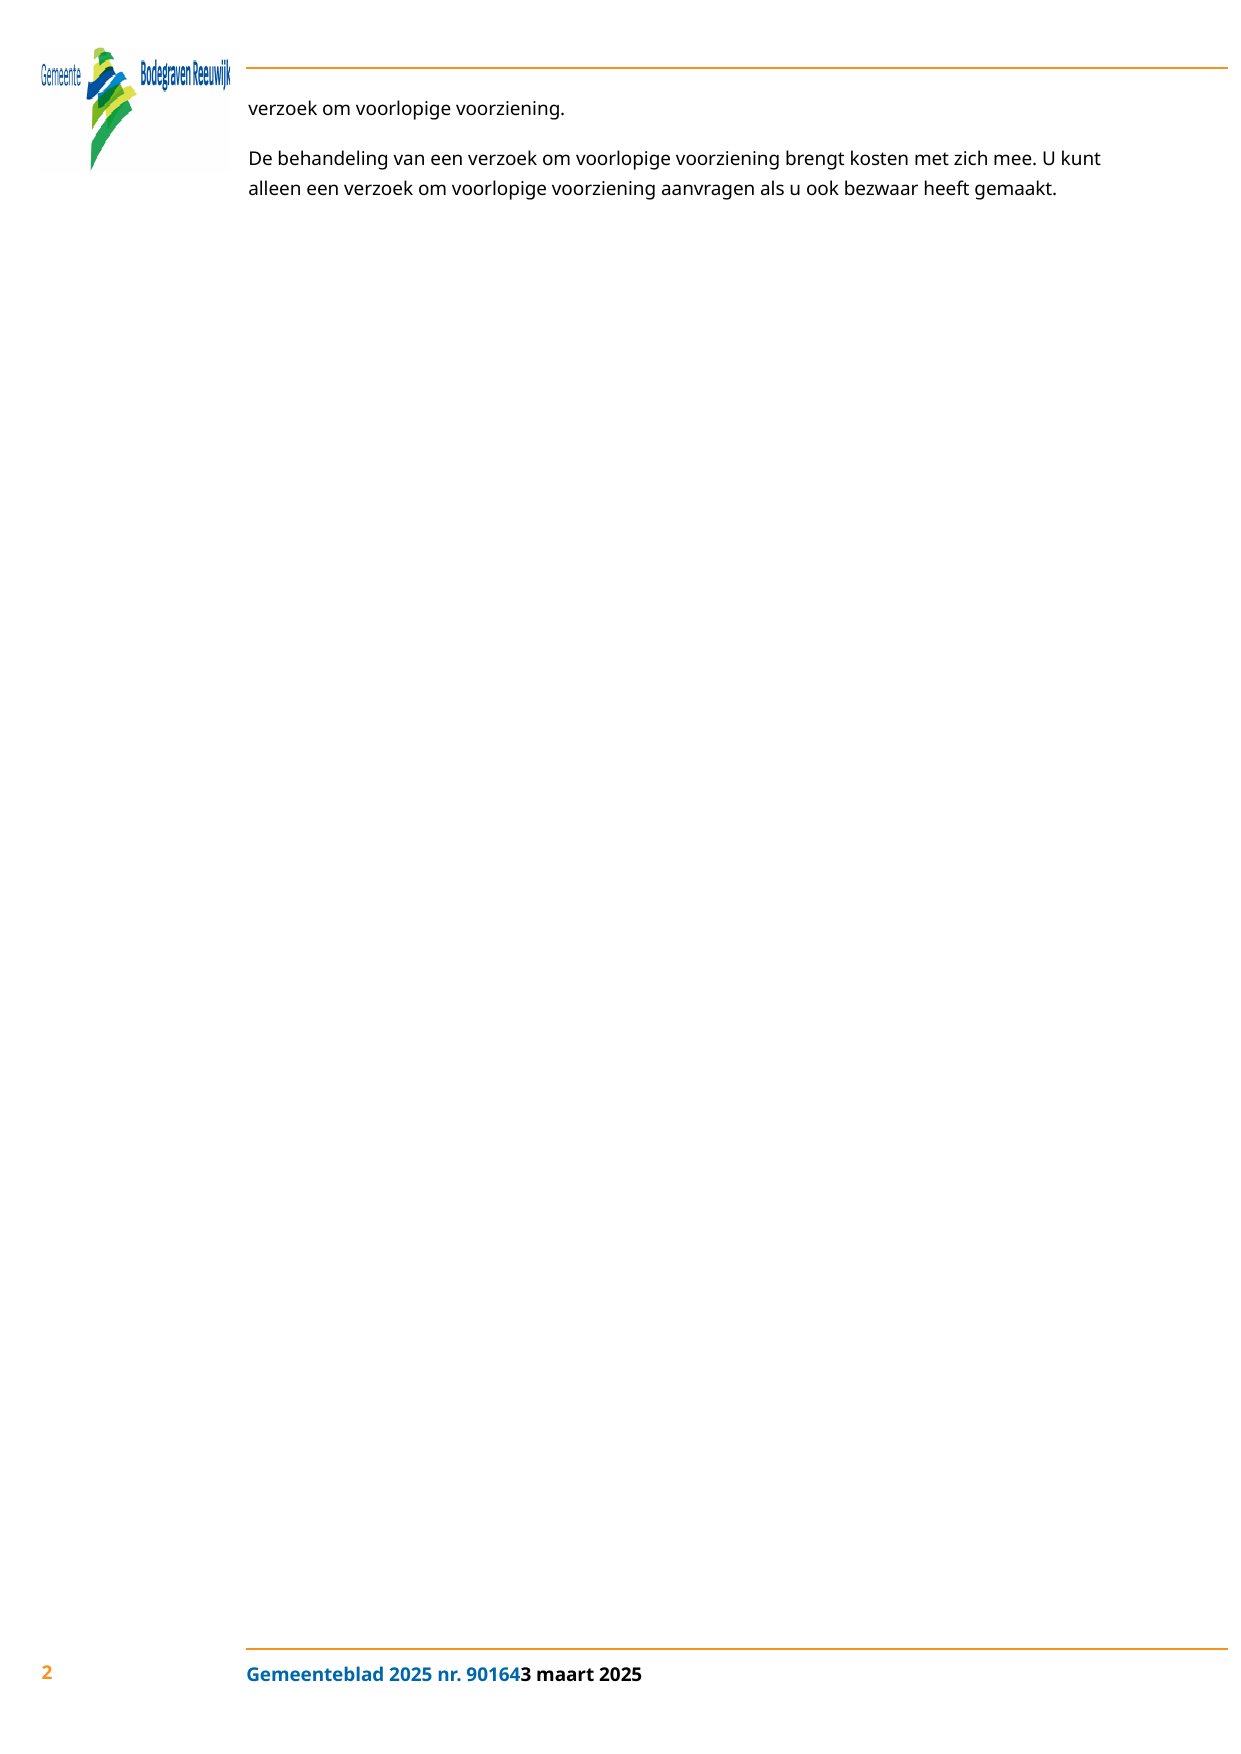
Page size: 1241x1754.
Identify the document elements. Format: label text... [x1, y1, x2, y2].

picture [41, 47, 231, 172]
text De behandeling van een verzoek om voorlopige voorziening brengt kosten met zich mee. U kunt alleen een verzoek om voorlopige voorziening aanvragen als u ook bezwaar heeft gemaakt. [248, 145, 1152, 201]
text verzoek om voorlopige voorziening. [248, 95, 1152, 121]
